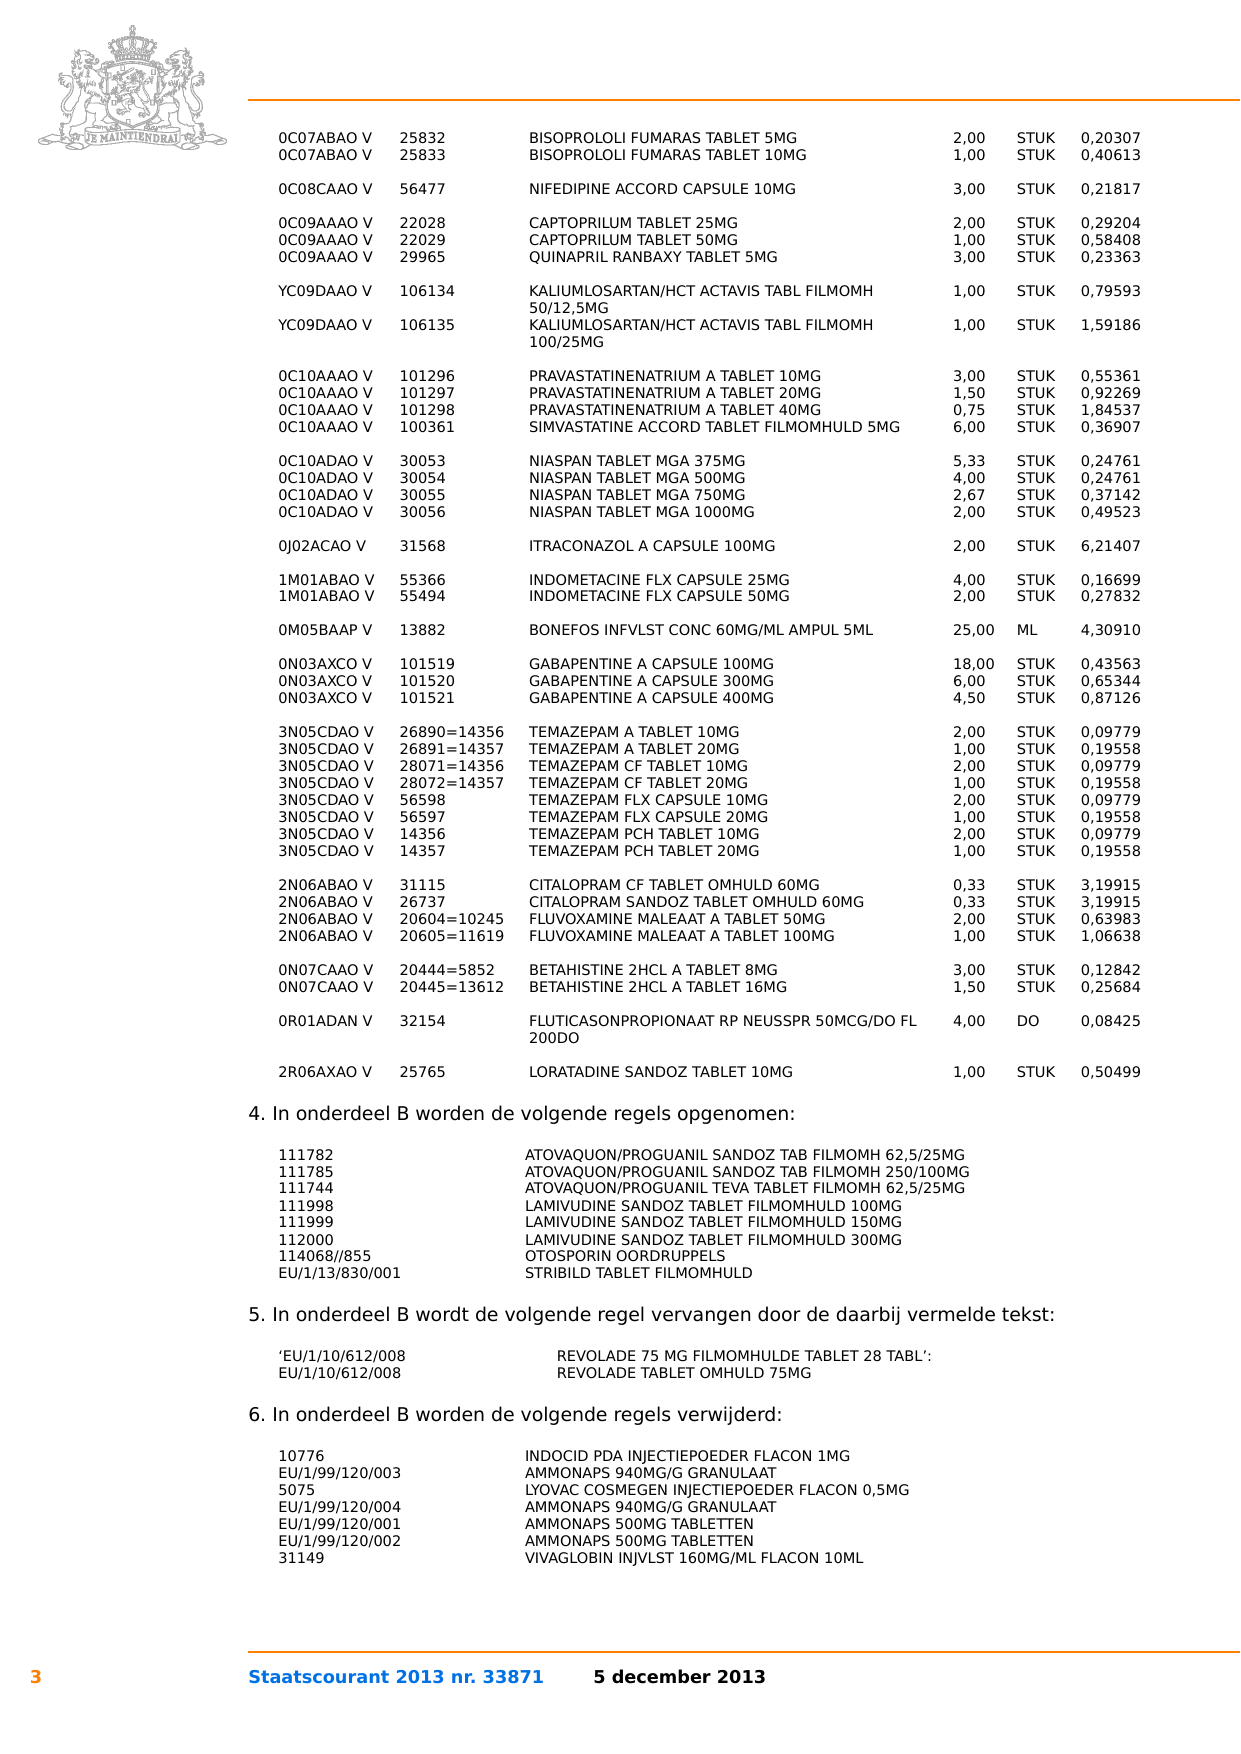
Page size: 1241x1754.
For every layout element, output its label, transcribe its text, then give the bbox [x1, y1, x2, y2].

table_cell [947, 164, 1011, 181]
table_cell 0,12842 [1075, 962, 1163, 979]
table_cell [1011, 266, 1074, 283]
table_cell 1,00 [947, 928, 1011, 945]
table_cell TEMAZEPAM PCH TABLET 10MG [523, 826, 947, 843]
table_cell 1,00 [947, 775, 1011, 792]
table_cell 1M01ABAO V [278, 571, 393, 588]
table_cell CITALOPRAM SANDOZ TABLET OMHULD 60MG [523, 894, 947, 911]
table_cell 3N05CDAO V [278, 809, 393, 826]
table_cell 0,29204 [1075, 215, 1163, 232]
table_cell 0C08CAAO V [278, 181, 393, 198]
table_cell TEMAZEPAM PCH TABLET 20MG [523, 843, 947, 860]
table_cell 13882 [394, 622, 523, 639]
table_cell 5075 [278, 1482, 519, 1499]
table_header 111782 [278, 1146, 519, 1163]
table_cell 0,37142 [1075, 486, 1163, 503]
table_cell 1,59186 [1075, 317, 1163, 351]
table_cell STUK [1011, 181, 1074, 198]
table_cell 1M01ABAO V [278, 588, 393, 605]
table_cell STUK [1011, 843, 1074, 860]
table_cell REVOLADE TABLET OMHULD 75MG [551, 1365, 1163, 1382]
table_cell [523, 436, 947, 452]
table_cell 26737 [394, 894, 523, 911]
table_cell 0C10ADAO V [278, 486, 393, 503]
table_cell LAMIVUDINE SANDOZ TABLET FILMOMHULD 150MG [519, 1214, 1163, 1231]
table_cell [394, 639, 523, 656]
table_header REVOLADE 75 MG FILMOMHULDE TABLET 28 TABL’: [551, 1348, 1163, 1365]
table_cell [947, 1047, 1011, 1064]
table_cell 2,67 [947, 486, 1011, 503]
table_cell [278, 164, 393, 181]
table_cell [278, 996, 393, 1013]
table_cell INDOMETACINE FLX CAPSULE 25MG [523, 571, 947, 588]
table_cell [1075, 707, 1163, 724]
table_cell 26890=14356 [394, 724, 523, 741]
table_cell CAPTOPRILUM TABLET 25MG [523, 215, 947, 232]
table_cell 0,09779 [1075, 792, 1163, 809]
table_cell STUK [1011, 792, 1074, 809]
table_cell STUK [1011, 130, 1074, 147]
table_cell ITRACONAZOL A CAPSULE 100MG [523, 538, 947, 554]
table_cell LYOVAC COSMEGEN INJECTIEPOEDER FLACON 0,5MG [519, 1482, 1163, 1499]
table_cell 2R06AXAO V [278, 1064, 393, 1081]
table_cell 0R01ADAN V [278, 1013, 393, 1047]
table_cell 2N06ABAO V [278, 877, 393, 894]
table_cell CITALOPRAM CF TABLET OMHULD 60MG [523, 877, 947, 894]
table_cell 3N05CDAO V [278, 758, 393, 775]
table_cell 55366 [394, 571, 523, 588]
table_cell [523, 707, 947, 724]
table_cell [523, 520, 947, 537]
table_cell CAPTOPRILUM TABLET 50MG [523, 232, 947, 249]
table_cell 31115 [394, 877, 523, 894]
table_cell 55494 [394, 588, 523, 605]
table_cell NIFEDIPINE ACCORD CAPSULE 10MG [523, 181, 947, 198]
table_cell STUK [1011, 758, 1074, 775]
table_cell STUK [1011, 283, 1074, 317]
table_cell AMMONAPS 940MG/G GRANULAAT [519, 1499, 1163, 1516]
table_cell 1,00 [947, 843, 1011, 860]
table_cell 0C07ABAO V [278, 147, 393, 164]
table_cell [1075, 436, 1163, 452]
table_cell [278, 1047, 393, 1064]
table_cell 1,50 [947, 385, 1011, 402]
table_cell 0,87126 [1075, 690, 1163, 707]
table_cell 1,00 [947, 741, 1011, 758]
table_cell 111999 [278, 1214, 519, 1231]
table_cell 1,00 [947, 283, 1011, 317]
table_cell 3N05CDAO V [278, 826, 393, 843]
table_cell 0C09AAAO V [278, 249, 393, 266]
table_cell STUK [1011, 979, 1074, 996]
table_cell 14357 [394, 843, 523, 860]
table_cell 2,00 [947, 758, 1011, 775]
table_cell [1075, 554, 1163, 571]
table_cell 2N06ABAO V [278, 928, 393, 945]
table_cell 0,19558 [1075, 775, 1163, 792]
table_cell 0,40613 [1075, 147, 1163, 164]
table_cell 3,19915 [1075, 877, 1163, 894]
table_cell [278, 266, 393, 283]
table_cell 31568 [394, 538, 523, 554]
table_cell 2,00 [947, 826, 1011, 843]
table_cell 2,00 [947, 911, 1011, 928]
table_cell 1,50 [947, 979, 1011, 996]
table_cell STUK [1011, 894, 1074, 911]
table_cell 0J02ACAO V [278, 538, 393, 554]
table_cell TEMAZEPAM A TABLET 10MG [523, 724, 947, 741]
table_cell STUK [1011, 419, 1074, 436]
table_cell [1011, 639, 1074, 656]
table_cell 111998 [278, 1198, 519, 1214]
table_cell KALIUMLOSARTAN/HCT ACTAVIS TABL FILMOMH 100/25MG [523, 317, 947, 351]
table_cell BETAHISTINE 2HCL A TABLET 16MG [523, 979, 947, 996]
table_cell EU/1/10/612/008 [278, 1365, 551, 1382]
table_cell STUK [1011, 775, 1074, 792]
table_cell 111785 [278, 1164, 519, 1180]
table_cell 0C09AAAO V [278, 215, 393, 232]
table_cell NIASPAN TABLET MGA 375MG [523, 453, 947, 469]
table_cell 0,27832 [1075, 588, 1163, 605]
table_cell 29965 [394, 249, 523, 266]
table_cell [278, 605, 393, 622]
table_cell 111744 [278, 1180, 519, 1197]
table_cell [947, 639, 1011, 656]
table_cell 30053 [394, 453, 523, 469]
table_cell [947, 351, 1011, 368]
table_cell [278, 860, 393, 877]
table_cell STUK [1011, 673, 1074, 690]
table_cell 0,24761 [1075, 470, 1163, 486]
table_cell [1011, 520, 1074, 537]
table_cell NIASPAN TABLET MGA 750MG [523, 486, 947, 503]
table_cell STUK [1011, 453, 1074, 469]
table_cell 1,00 [947, 1064, 1011, 1081]
table_cell BETAHISTINE 2HCL A TABLET 8MG [523, 962, 947, 979]
table_cell GABAPENTINE A CAPSULE 400MG [523, 690, 947, 707]
table_cell 101298 [394, 402, 523, 418]
table_cell [1075, 945, 1163, 962]
table_cell 101520 [394, 673, 523, 690]
table_cell GABAPENTINE A CAPSULE 100MG [523, 656, 947, 673]
table_cell [278, 436, 393, 452]
table_cell STUK [1011, 385, 1074, 402]
table_cell 14356 [394, 826, 523, 843]
table_cell 3,00 [947, 368, 1011, 384]
table_cell KALIUMLOSARTAN/HCT ACTAVIS TABL FILMOMH 50/12,5MG [523, 283, 947, 317]
table_cell [278, 520, 393, 537]
table_cell [947, 945, 1011, 962]
table_cell 0N03AXCO V [278, 673, 393, 690]
text 4. In onderdeel B worden de volgende regels opgenomen: [248, 1103, 1163, 1124]
table_cell [1011, 554, 1074, 571]
table_cell STUK [1011, 368, 1074, 384]
table_cell [523, 351, 947, 368]
table_cell 56477 [394, 181, 523, 198]
table_cell 0C10ADAO V [278, 453, 393, 469]
table_cell STUK [1011, 962, 1074, 979]
table_cell 0,49523 [1075, 504, 1163, 520]
table_cell 0C10AAAO V [278, 419, 393, 436]
table_cell 0,09779 [1075, 724, 1163, 741]
table_cell STUK [1011, 538, 1074, 554]
table_cell [947, 605, 1011, 622]
table_cell 0C10AAAO V [278, 402, 393, 418]
table_cell [947, 520, 1011, 537]
table_cell [947, 996, 1011, 1013]
table_cell 0,09779 [1075, 758, 1163, 775]
table_cell 3N05CDAO V [278, 843, 393, 860]
table_cell 28072=14357 [394, 775, 523, 792]
table_cell FLUVOXAMINE MALEAAT A TABLET 50MG [523, 911, 947, 928]
table_cell ML [1011, 622, 1074, 639]
table_cell 101297 [394, 385, 523, 402]
table_cell 112000 [278, 1231, 519, 1248]
table_cell 0,19558 [1075, 809, 1163, 826]
table_cell [523, 554, 947, 571]
table_cell 1,00 [947, 232, 1011, 249]
table_cell STUK [1011, 402, 1074, 418]
table_cell [1011, 945, 1074, 962]
table_cell 30054 [394, 470, 523, 486]
table_cell 30056 [394, 504, 523, 520]
table_cell PRAVASTATINENATRIUM A TABLET 10MG [523, 368, 947, 384]
table_cell 2,00 [947, 215, 1011, 232]
table_cell AMMONAPS 500MG TABLETTEN [519, 1516, 1163, 1533]
table_cell STUK [1011, 911, 1074, 928]
table_cell ATOVAQUON/PROGUANIL TEVA TABLET FILMOMH 62,5/25MG [519, 1180, 1163, 1197]
table_cell [947, 707, 1011, 724]
table_cell 0,20307 [1075, 130, 1163, 147]
table_cell 3N05CDAO V [278, 741, 393, 758]
table_cell 0,08425 [1075, 1013, 1163, 1047]
table_cell [1075, 996, 1163, 1013]
text 5. In onderdeel B wordt de volgende regel vervangen door de daarbij vermelde tekst: [248, 1304, 1163, 1326]
table_cell QUINAPRIL RANBAXY TABLET 5MG [523, 249, 947, 266]
table_cell [1011, 707, 1074, 724]
table_cell STRIBILD TABLET FILMOMHULD [519, 1265, 1163, 1282]
table_cell EU/1/99/120/002 [278, 1533, 519, 1549]
table_cell 3N05CDAO V [278, 724, 393, 741]
table_cell EU/1/99/120/004 [278, 1499, 519, 1516]
table_cell [523, 266, 947, 283]
table_cell TEMAZEPAM FLX CAPSULE 20MG [523, 809, 947, 826]
table_cell [1011, 860, 1074, 877]
table_cell [523, 605, 947, 622]
table_cell [1011, 198, 1074, 215]
table_cell LORATADINE SANDOZ TABLET 10MG [523, 1064, 947, 1081]
table_header INDOCID PDA INJECTIEPOEDER FLACON 1MG [519, 1448, 1163, 1465]
table_cell 2N06ABAO V [278, 894, 393, 911]
table_cell BISOPROLOLI FUMARAS TABLET 5MG [523, 130, 947, 147]
table_cell DO [1011, 1013, 1074, 1047]
table_cell 25833 [394, 147, 523, 164]
table_cell [523, 945, 947, 962]
table_cell 1,00 [947, 147, 1011, 164]
table_cell FLUTICASONPROPIONAAT RP NEUSSPR 50MCG/DO FL 200DO [523, 1013, 947, 1047]
table_cell 18,00 [947, 656, 1011, 673]
table_cell YC09DAAO V [278, 283, 393, 317]
table_cell [1011, 1047, 1074, 1064]
table_cell STUK [1011, 470, 1074, 486]
table_cell LAMIVUDINE SANDOZ TABLET FILMOMHULD 300MG [519, 1231, 1163, 1248]
table_cell 3,19915 [1075, 894, 1163, 911]
table_cell 0C09AAAO V [278, 232, 393, 249]
table_cell [1075, 639, 1163, 656]
table_cell STUK [1011, 317, 1074, 351]
table_cell [523, 996, 947, 1013]
table_cell EU/1/99/120/003 [278, 1465, 519, 1482]
table_cell 26891=14357 [394, 741, 523, 758]
text 6. In onderdeel B worden de volgende regels verwijderd: [248, 1404, 1163, 1426]
table_cell STUK [1011, 232, 1074, 249]
table_cell [394, 520, 523, 537]
table_cell NIASPAN TABLET MGA 1000MG [523, 504, 947, 520]
table_cell 3,00 [947, 962, 1011, 979]
table_cell STUK [1011, 504, 1074, 520]
table_cell 0,33 [947, 877, 1011, 894]
table_cell 4,30910 [1075, 622, 1163, 639]
table_cell STUK [1011, 809, 1074, 826]
table_cell TEMAZEPAM A TABLET 20MG [523, 741, 947, 758]
table_cell 2,00 [947, 792, 1011, 809]
table_cell 101296 [394, 368, 523, 384]
table_cell [523, 164, 947, 181]
table_header ATOVAQUON/PROGUANIL SANDOZ TAB FILMOMH 62,5/25MG [519, 1146, 1163, 1163]
table_cell 0C10AAAO V [278, 385, 393, 402]
table_cell [1011, 996, 1074, 1013]
table_cell [1011, 605, 1074, 622]
table_cell 0N03AXCO V [278, 656, 393, 673]
table_cell 0N07CAAO V [278, 962, 393, 979]
table_cell 0,43563 [1075, 656, 1163, 673]
table_cell 4,50 [947, 690, 1011, 707]
table_cell 0,23363 [1075, 249, 1163, 266]
table_cell 28071=14356 [394, 758, 523, 775]
table_header 10776 [278, 1448, 519, 1465]
table_cell [947, 860, 1011, 877]
table_cell ATOVAQUON/PROGUANIL SANDOZ TAB FILMOMH 250/100MG [519, 1164, 1163, 1180]
table_cell [523, 198, 947, 215]
table_cell STUK [1011, 571, 1074, 588]
table_cell 32154 [394, 1013, 523, 1047]
table_cell STUK [1011, 656, 1074, 673]
table_cell 20445=13612 [394, 979, 523, 996]
table_cell 0,33 [947, 894, 1011, 911]
table_cell STUK [1011, 724, 1074, 741]
table_cell STUK [1011, 690, 1074, 707]
table_cell STUK [1011, 486, 1074, 503]
table_cell STUK [1011, 877, 1074, 894]
table_cell 4,00 [947, 470, 1011, 486]
table_cell BISOPROLOLI FUMARAS TABLET 10MG [523, 147, 947, 164]
table_cell INDOMETACINE FLX CAPSULE 50MG [523, 588, 947, 605]
table_cell 0N03AXCO V [278, 690, 393, 707]
table_cell 0,19558 [1075, 843, 1163, 860]
table_cell SIMVASTATINE ACCORD TABLET FILMOMHULD 5MG [523, 419, 947, 436]
table_cell BONEFOS INFVLST CONC 60MG/ML AMPUL 5ML [523, 622, 947, 639]
table_cell [278, 554, 393, 571]
table_cell 0,79593 [1075, 283, 1163, 317]
table_cell [278, 945, 393, 962]
table_cell 2,00 [947, 724, 1011, 741]
table_cell 20604=10245 [394, 911, 523, 928]
table_cell [947, 436, 1011, 452]
table_cell STUK [1011, 826, 1074, 843]
table_cell [1075, 1047, 1163, 1064]
table_cell 0M05BAAP V [278, 622, 393, 639]
table_cell [394, 266, 523, 283]
table_cell GABAPENTINE A CAPSULE 300MG [523, 673, 947, 690]
table_cell 0,63983 [1075, 911, 1163, 928]
table_cell 0,75 [947, 402, 1011, 418]
table_cell 22029 [394, 232, 523, 249]
table_cell 1,00 [947, 809, 1011, 826]
table_cell STUK [1011, 741, 1074, 758]
table_cell AMMONAPS 500MG TABLETTEN [519, 1533, 1163, 1549]
table_cell 0,19558 [1075, 741, 1163, 758]
table_cell [394, 860, 523, 877]
table_cell 1,06638 [1075, 928, 1163, 945]
table_cell 106135 [394, 317, 523, 351]
table_cell 22028 [394, 215, 523, 232]
table_cell [394, 996, 523, 1013]
table_cell 2,00 [947, 588, 1011, 605]
table_cell 4,00 [947, 1013, 1011, 1047]
table_cell 0,25684 [1075, 979, 1163, 996]
table_cell PRAVASTATINENATRIUM A TABLET 20MG [523, 385, 947, 402]
table_cell STUK [1011, 1064, 1074, 1081]
table_cell [394, 707, 523, 724]
table_cell [1075, 198, 1163, 215]
table_cell [394, 198, 523, 215]
table_cell 25765 [394, 1064, 523, 1081]
table_cell [947, 266, 1011, 283]
table_cell 100361 [394, 419, 523, 436]
table_cell [278, 639, 393, 656]
table_cell OTOSPORIN OORDRUPPELS [519, 1248, 1163, 1265]
table_cell [947, 554, 1011, 571]
table_cell 2,00 [947, 504, 1011, 520]
table_cell [394, 351, 523, 368]
table_cell [1011, 164, 1074, 181]
table_cell 0,36907 [1075, 419, 1163, 436]
table_cell 114068//855 [278, 1248, 519, 1265]
table_cell 2,00 [947, 538, 1011, 554]
table_cell 31149 [278, 1550, 519, 1567]
table_cell 56598 [394, 792, 523, 809]
table_cell STUK [1011, 249, 1074, 266]
table_cell 25,00 [947, 622, 1011, 639]
table_cell 3N05CDAO V [278, 775, 393, 792]
table_cell 6,00 [947, 673, 1011, 690]
table_cell [394, 436, 523, 452]
table_cell [278, 707, 393, 724]
table_cell YC09DAAO V [278, 317, 393, 351]
table_cell STUK [1011, 147, 1074, 164]
table_cell 1,84537 [1075, 402, 1163, 418]
table_cell 3,00 [947, 181, 1011, 198]
table_cell PRAVASTATINENATRIUM A TABLET 40MG [523, 402, 947, 418]
table_cell 0,09779 [1075, 826, 1163, 843]
table_cell 0N07CAAO V [278, 979, 393, 996]
table_cell 4,00 [947, 571, 1011, 588]
table_cell [394, 945, 523, 962]
table_cell 0,16699 [1075, 571, 1163, 588]
table_cell 5,33 [947, 453, 1011, 469]
table_cell 0,55361 [1075, 368, 1163, 384]
table_cell VIVAGLOBIN INJVLST 160MG/ML FLACON 10ML [519, 1550, 1163, 1567]
table_cell EU/1/99/120/001 [278, 1516, 519, 1533]
table_cell 6,00 [947, 419, 1011, 436]
table_cell STUK [1011, 215, 1074, 232]
table_cell 101521 [394, 690, 523, 707]
table_cell FLUVOXAMINE MALEAAT A TABLET 100MG [523, 928, 947, 945]
table_cell 101519 [394, 656, 523, 673]
table_cell TEMAZEPAM CF TABLET 10MG [523, 758, 947, 775]
table_cell 2N06ABAO V [278, 911, 393, 928]
table_cell 3,00 [947, 249, 1011, 266]
table_cell 0,21817 [1075, 181, 1163, 198]
table_cell TEMAZEPAM CF TABLET 20MG [523, 775, 947, 792]
table_cell 0C10AAAO V [278, 368, 393, 384]
table_cell 56597 [394, 809, 523, 826]
table_cell [947, 198, 1011, 215]
table_cell [394, 164, 523, 181]
table_cell [278, 351, 393, 368]
table_cell TEMAZEPAM FLX CAPSULE 10MG [523, 792, 947, 809]
table_cell 106134 [394, 283, 523, 317]
table_cell NIASPAN TABLET MGA 500MG [523, 470, 947, 486]
table_cell [394, 605, 523, 622]
table_cell [1075, 266, 1163, 283]
table_cell 0C10ADAO V [278, 470, 393, 486]
table_cell 1,00 [947, 317, 1011, 351]
table_cell [523, 1047, 947, 1064]
table_cell [1075, 605, 1163, 622]
table_cell 0,58408 [1075, 232, 1163, 249]
table_cell [1011, 351, 1074, 368]
table_cell AMMONAPS 940MG/G GRANULAAT [519, 1465, 1163, 1482]
table_cell 30055 [394, 486, 523, 503]
table_cell LAMIVUDINE SANDOZ TABLET FILMOMHULD 100MG [519, 1198, 1163, 1214]
table_cell STUK [1011, 588, 1074, 605]
table_cell [523, 639, 947, 656]
table_cell 0C10ADAO V [278, 504, 393, 520]
table_cell [1075, 164, 1163, 181]
table_cell 2,00 [947, 130, 1011, 147]
table_cell 0C07ABAO V [278, 130, 393, 147]
table_cell [278, 198, 393, 215]
table_cell [523, 860, 947, 877]
table_cell EU/1/13/830/001 [278, 1265, 519, 1282]
table_cell 6,21407 [1075, 538, 1163, 554]
table_cell 25832 [394, 130, 523, 147]
table_cell [1075, 351, 1163, 368]
table_cell [1075, 860, 1163, 877]
table_cell STUK [1011, 928, 1074, 945]
table_header ‘EU/1/10/612/008 [278, 1348, 551, 1365]
picture [38, 25, 227, 150]
table_cell 0,50499 [1075, 1064, 1163, 1081]
table_cell 20605=11619 [394, 928, 523, 945]
table_cell [1075, 520, 1163, 537]
table_cell 3N05CDAO V [278, 792, 393, 809]
table_cell 0,65344 [1075, 673, 1163, 690]
table_cell 0,92269 [1075, 385, 1163, 402]
table_cell [1011, 436, 1074, 452]
table_cell 0,24761 [1075, 453, 1163, 469]
table_cell [394, 1047, 523, 1064]
table_cell [394, 554, 523, 571]
table_cell 20444=5852 [394, 962, 523, 979]
